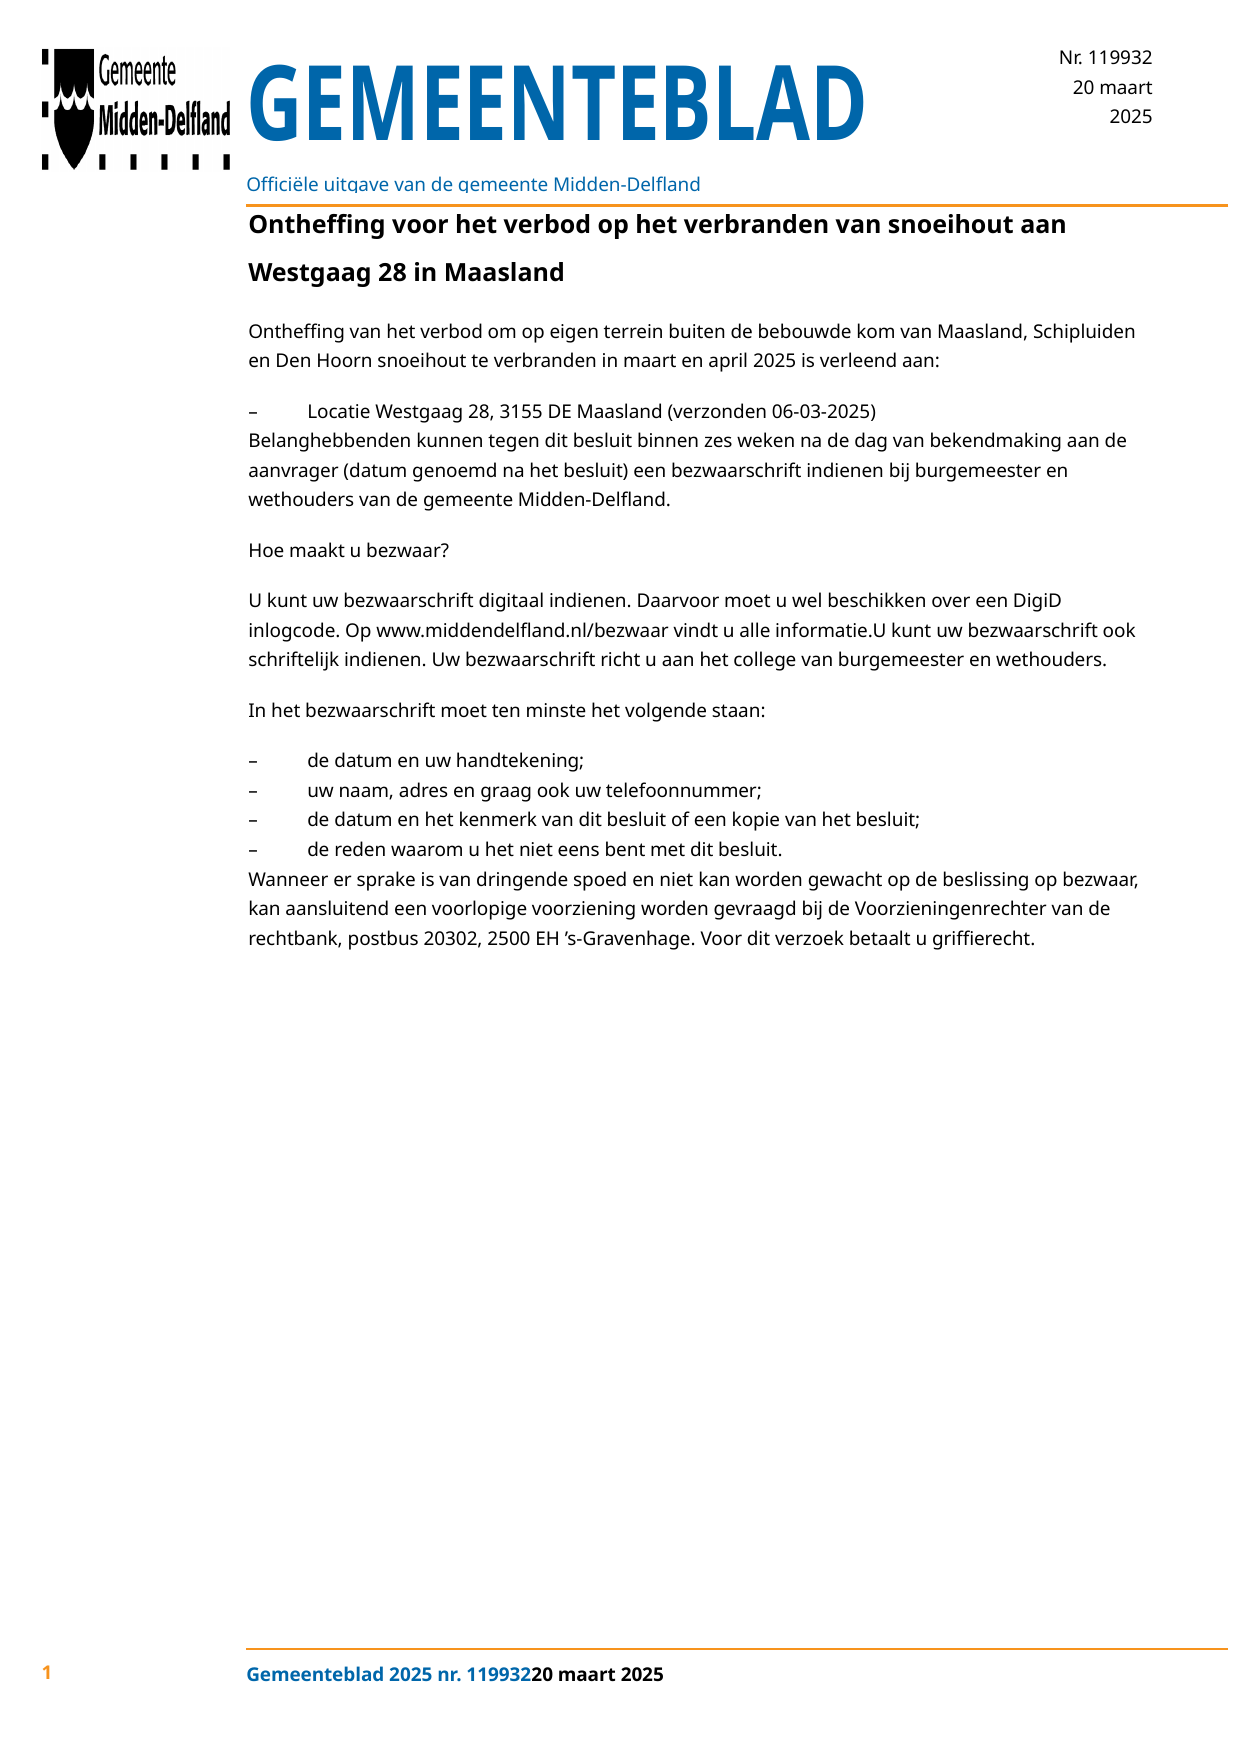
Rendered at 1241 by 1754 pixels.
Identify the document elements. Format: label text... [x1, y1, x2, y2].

text Ontheffing van het verbod om op eigen terrein buiten de bebouwde kom van Maasland, Schipluiden en Den Hoorn snoeihout te verbranden in maart en april 2025 is verleend aan: [248, 318, 1152, 373]
text Ontheffing voor het verbod op het verbranden van snoeihout aan Westgaag 28 in Maasland [248, 207, 1152, 288]
picture [41, 47, 231, 172]
list Locatie Westgaag 28, 3155 DE Maasland (verzonden 06-03-2025) [248, 398, 1152, 424]
text Belanghebbenden kunnen tegen dit besluit binnen zes weken na de dag van bekendmaking aan de aanvrager (datum genoemd na het besluit) een bezwaarschrift indienen bij burgemeester en wethouders van de gemeente Midden-Delfland. [248, 427, 1152, 512]
list uw naam, adres en graag ook uw telefoonnummer; [248, 777, 1152, 803]
text Hoe maakt u bezwaar? [248, 537, 1152, 563]
list de reden waarom u het niet eens bent met dit besluit. [248, 836, 1152, 862]
text In het bezwaarschrift moet ten minste het volgende staan: [248, 697, 1152, 723]
list de datum en uw handtekening; [248, 747, 1152, 773]
text ​Wanneer er sprake is van dringende spoed en niet kan worden gewacht op de beslissing op bezwaar, kan aansluitend een voorlopige voorziening worden gevraagd bij de Voorzieningenrechter van de rechtbank, postbus 20302, 2500 EH ’s-Gravenhage. Voor dit verzoek betaalt u griffierecht. [248, 866, 1152, 951]
list de datum en het kenmerk van dit besluit of een kopie van het besluit; [248, 807, 1152, 832]
text U kunt uw bezwaarschrift digitaal indienen. Daarvoor moet u wel beschikken over een DigiD inlogcode. Op www.middendelfland.nl/bezwaar vindt u alle informatie.U kunt uw bezwaarschrift ook schriftelijk indienen. Uw bezwaarschrift richt u aan het college van burgemeester en wethouders. [248, 587, 1152, 672]
